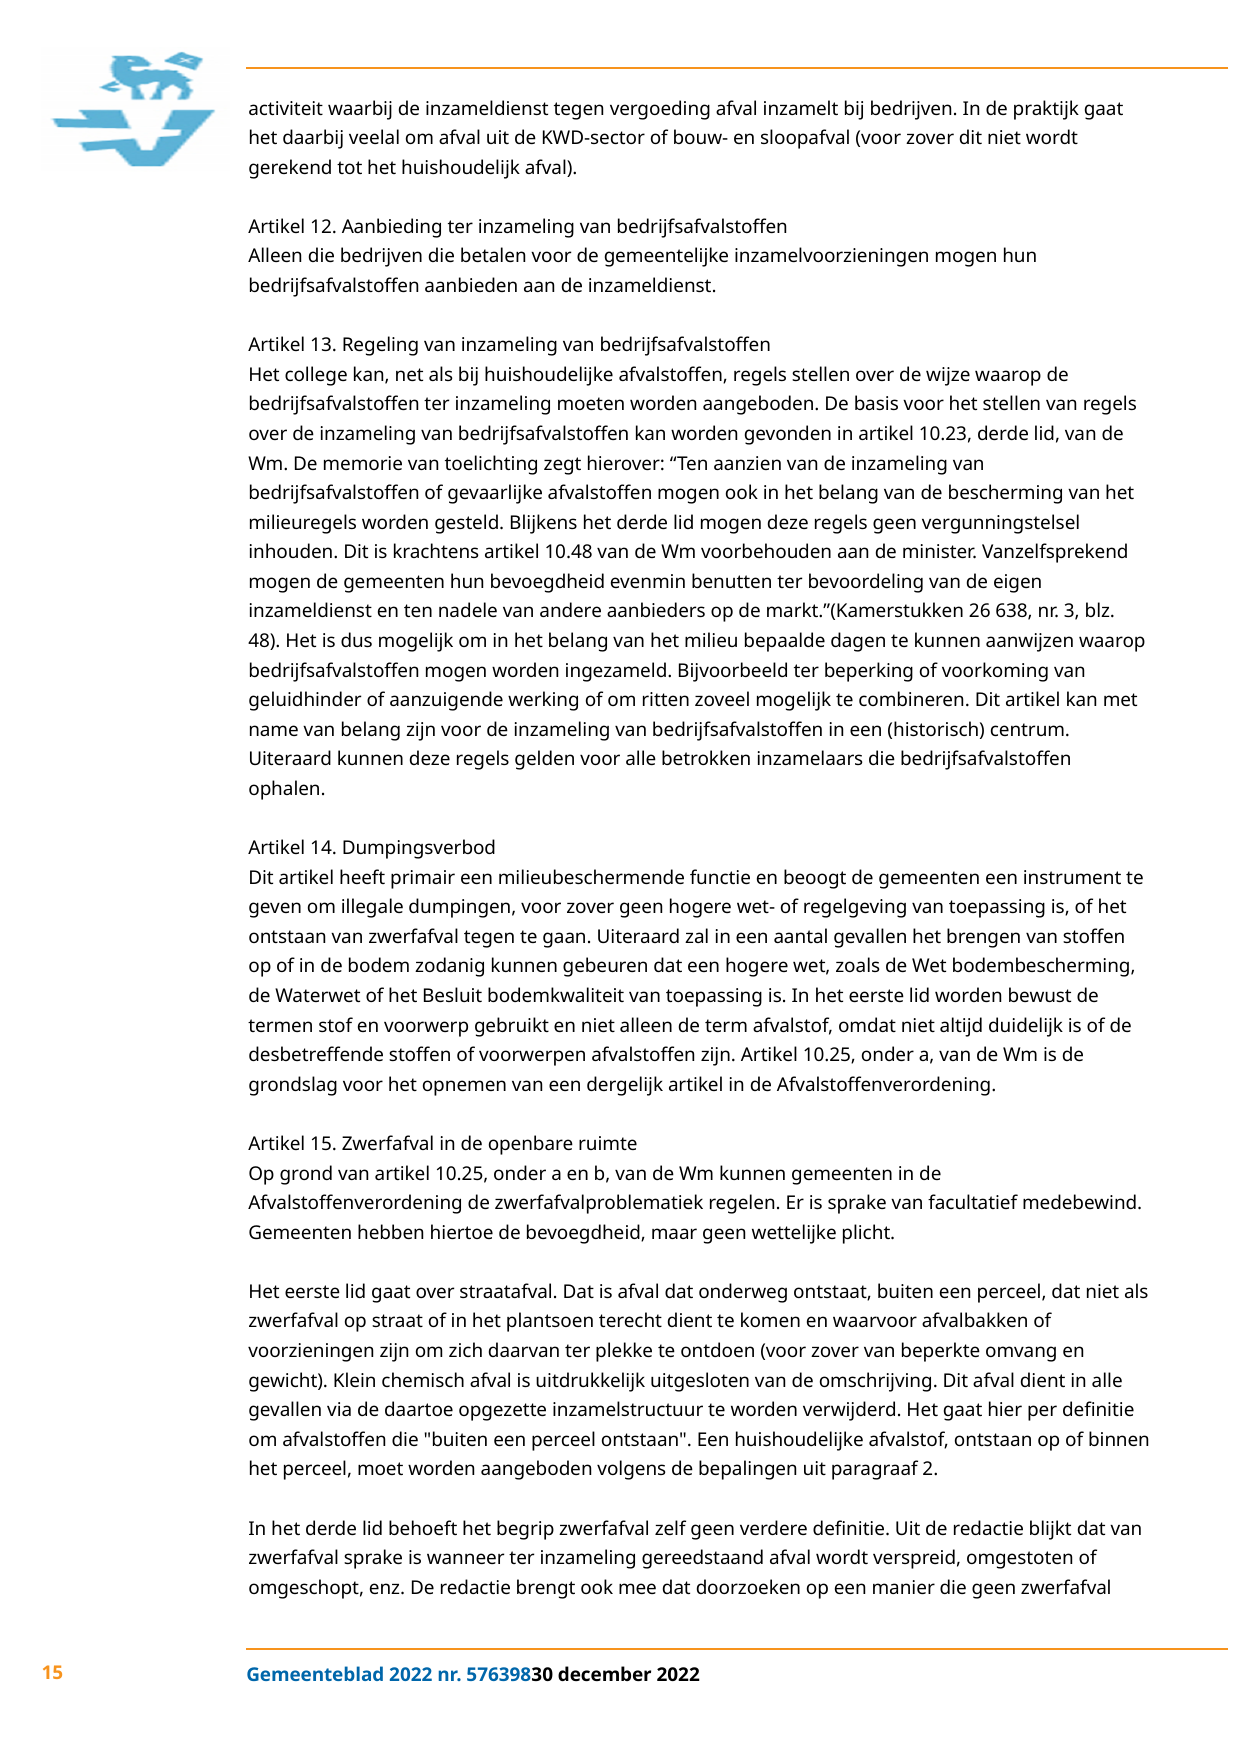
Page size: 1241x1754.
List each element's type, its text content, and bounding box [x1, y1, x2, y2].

text Alleen die bedrijven die betalen voor de gemeentelijke inzamelvoorzieningen mogen hun bedrijfsafvalstoffen aanbieden aan de inzameldienst. [248, 243, 1152, 298]
text Dit artikel heeft primair een milieubeschermende functie en beoogt de gemeenten een instrument te geven om illegale dumpingen, voor zover geen hogere wet- of regelgeving van toepassing is, of het ontstaan van zwerfafval tegen te gaan. Uiteraard zal in een aantal gevallen het brengen van stoffen op of in de bodem zodanig kunnen gebeuren dat een hogere wet, zoals de Wet bodembescherming, de Waterwet of het Besluit bodemkwaliteit van toepassing is. In het eerste lid worden bewust de termen stof en voorwerp gebruikt en niet alleen de term afvalstof, omdat niet altijd duidelijk is of de desbetreffende stoffen of voorwerpen afvalstoffen zijn. Artikel 10.25, onder a, van de Wm is de grondslag voor het opnemen van een dergelijk artikel in de Afvalstoffenverordening. [248, 864, 1152, 1097]
text Artikel 14. Dumpingsverbod [248, 834, 1152, 860]
text In het derde lid behoeft het begrip zwerfafval zelf geen verdere definitie. Uit de redactie blijkt dat van zwerfafval sprake is wanneer ter inzameling gereedstaand afval wordt verspreid, omgestoten of omgeschopt, enz. De redactie brengt ook mee dat doorzoeken op een manier die geen zwerfafval [248, 1515, 1152, 1600]
text activiteit waarbij de inzameldienst tegen vergoeding afval inzamelt bij bedrijven. In de praktijk gaat het daarbij veelal om afval uit de KWD-sector of bouw- en sloopafval (voor zover dit niet wordt gerekend tot het huishoudelijk afval). [248, 95, 1152, 180]
text Artikel 12. Aanbieding ter inzameling van bedrijfsafvalstoffen [248, 213, 1152, 239]
text Op grond van artikel 10.25, onder a en b, van de Wm kunnen gemeenten in de Afvalstoffenverordening de zwerfafvalproblematiek regelen. Er is sprake van facultatief medebewind. Gemeenten hebben hiertoe de bevoegdheid, maar geen wettelijke plicht. [248, 1160, 1152, 1245]
text Artikel 13. Regeling van inzameling van bedrijfsafvalstoffen [248, 331, 1152, 357]
text Het college kan, net als bij huishoudelijke afvalstoffen, regels stellen over de wijze waarop de bedrijfsafvalstoffen ter inzameling moeten worden aangeboden. De basis voor het stellen van regels over de inzameling van bedrijfsafvalstoffen kan worden gevonden in artikel 10.23, derde lid, van de Wm. De memorie van toelichting zegt hierover: “Ten aanzien van de inzameling van bedrijfsafvalstoffen of gevaarlijke afvalstoffen mogen ook in het belang van de bescherming van het milieuregels worden gesteld. Blijkens het derde lid mogen deze regels geen vergunningstelsel inhouden. Dit is krachtens artikel 10.48 van de Wm voorbehouden aan de minister. Vanzelfsprekend mogen de gemeenten hun bevoegdheid evenmin benutten ter bevoordeling van de eigen inzameldienst en ten nadele van andere aanbieders op de markt.”(Kamerstukken 26 638, nr. 3, blz. 48). Het is dus mogelijk om in het belang van het milieu bepaalde dagen te kunnen aanwijzen waarop bedrijfsafvalstoffen mogen worden ingezameld. Bijvoorbeeld ter beperking of voorkoming van geluidhinder of aanzuigende werking of om ritten zoveel mogelijk te combineren. Dit artikel kan met name van belang zijn voor de inzameling van bedrijfsafvalstoffen in een (historisch) centrum. Uiteraard kunnen deze regels gelden voor alle betrokken inzamelaars die bedrijfsafvalstoffen ophalen. [248, 361, 1152, 801]
text Het eerste lid gaat over straatafval. Dat is afval dat onderweg ontstaat, buiten een perceel, dat niet als zwerfafval op straat of in het plantsoen terecht dient te komen en waarvoor afvalbakken of voorzieningen zijn om zich daarvan ter plekke te ontdoen (voor zover van beperkte omvang en gewicht). Klein chemisch afval is uitdrukkelijk uitgesloten van de omschrijving. Dit afval dient in alle gevallen via de daartoe opgezette inzamelstructuur te worden verwijderd. Het gaat hier per definitie om afvalstoffen die "buiten een perceel ontstaan". Een huishoudelijke afvalstof, ontstaan op of binnen het perceel, moet worden aangeboden volgens de bepalingen uit paragraaf 2. [248, 1278, 1152, 1481]
picture [41, 47, 231, 172]
text Artikel 15. Zwerfafval in de openbare ruimte [248, 1130, 1152, 1156]
